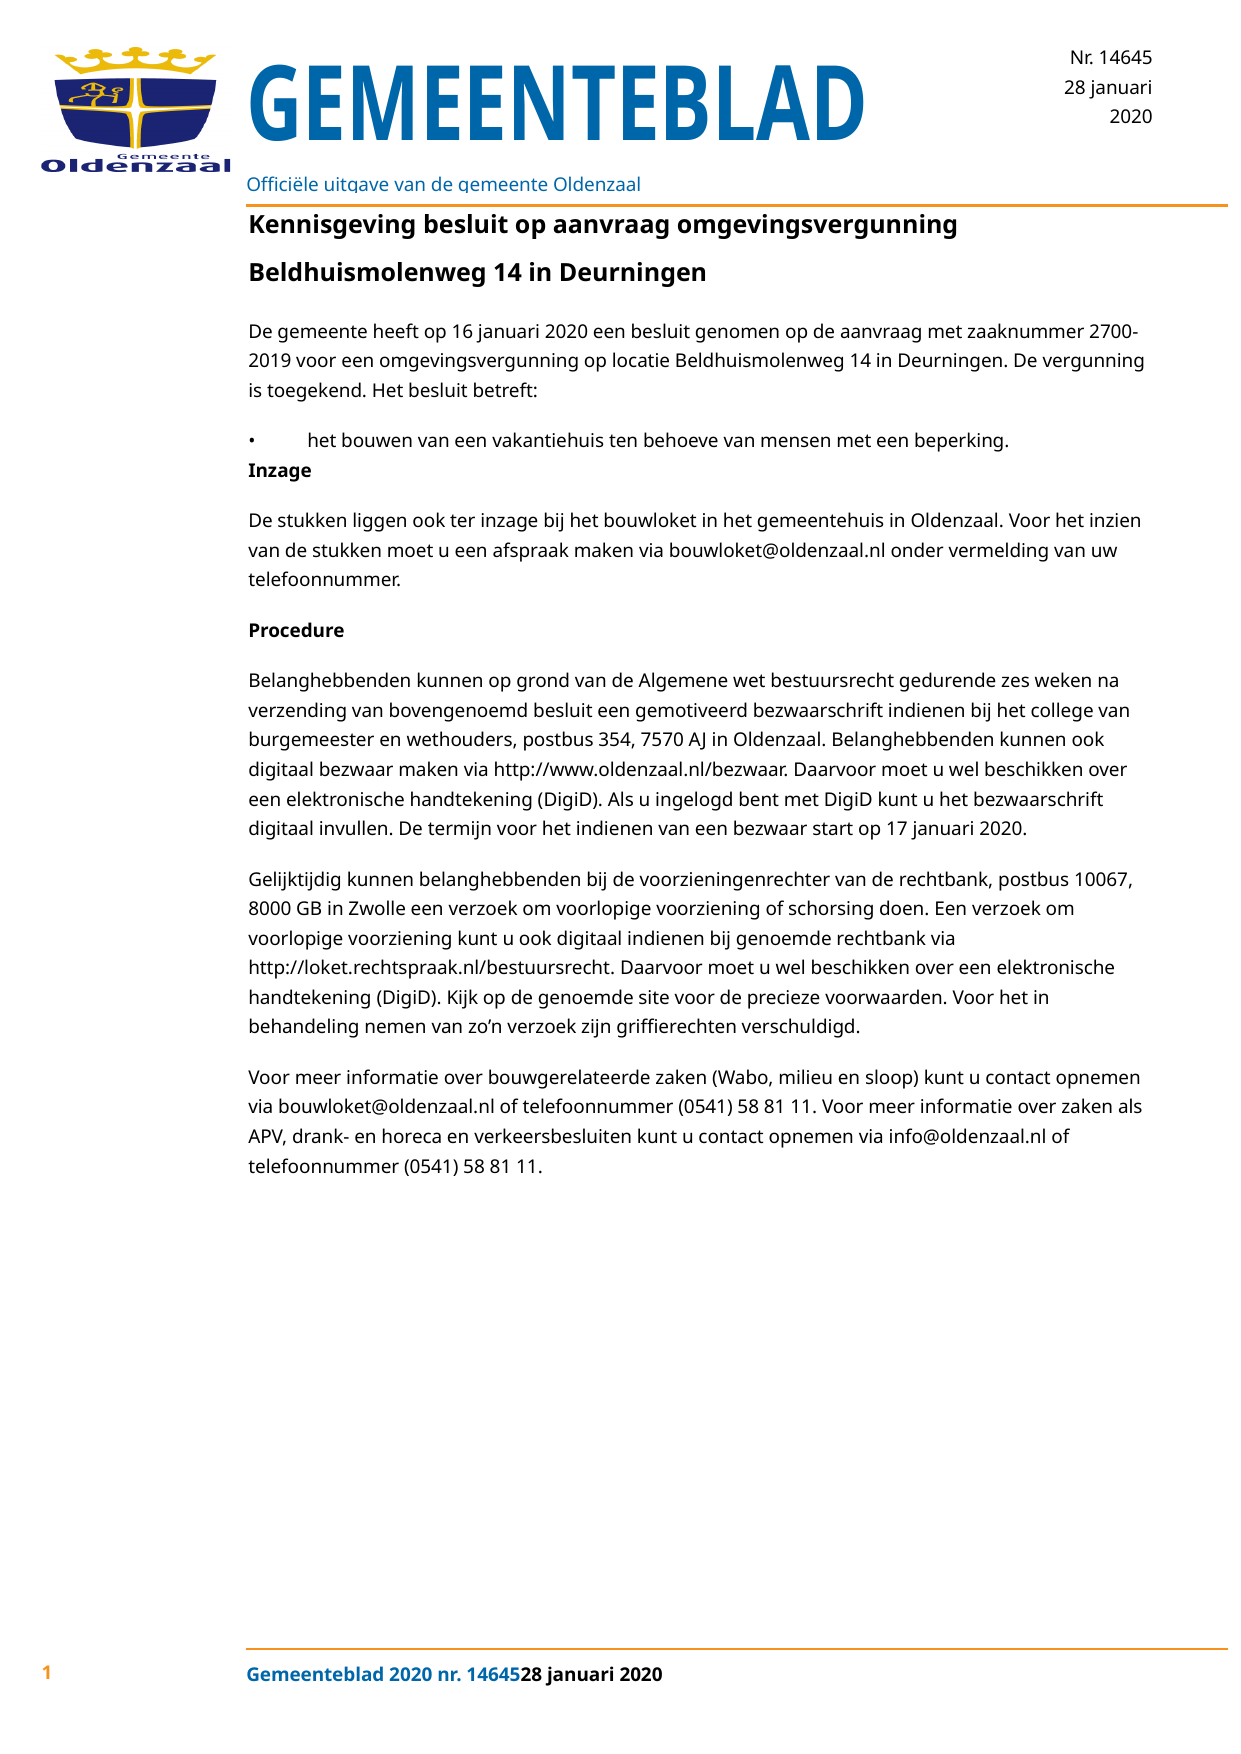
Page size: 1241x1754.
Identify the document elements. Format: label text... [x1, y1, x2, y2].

text Belanghebbenden kunnen op grond van de Algemene wet bestuursrecht gedurende zes weken na verzending van bovengenoemd besluit een gemotiveerd bezwaarschrift indienen bij het college van burgemeester en wethouders, postbus 354, 7570 AJ in Oldenzaal. Belanghebbenden kunnen ook digitaal bezwaar maken via http://www.oldenzaal.nl/bezwaar. Daarvoor moet u wel beschikken over een elektronische handtekening (DigiD). Als u ingelogd bent met DigiD kunt u het bezwaarschrift digitaal invullen. De termijn voor het indienen van een bezwaar start op 17 januari 2020. [248, 667, 1152, 841]
text Inzage [248, 457, 1152, 483]
picture [41, 47, 231, 172]
text Gelijktijdig kunnen belanghebbenden bij de voorzieningenrechter van de rechtbank, postbus 10067, 8000 GB in Zwolle een verzoek om voorlopige voorziening of schorsing doen. Een verzoek om voorlopige voorziening kunt u ook digitaal indienen bij genoemde rechtbank via http://loket.rechtspraak.nl/bestuursrecht. Daarvoor moet u wel beschikken over een elektronische handtekening (DigiD). Kijk op de genoemde site voor de precieze voorwaarden. Voor het in behandeling nemen van zo’n verzoek zijn griffierechten verschuldigd. [248, 866, 1152, 1039]
text Procedure [248, 617, 1152, 643]
list het bouwen van een vakantiehuis ten behoeve van mensen met een beperking. [248, 427, 1152, 453]
text Kennisgeving besluit op aanvraag omgevingsvergunning Beldhuismolenweg 14 in Deurningen [248, 207, 1152, 288]
text Voor meer informatie over bouwgerelateerde zaken (Wabo, milieu en sloop) kunt u contact opnemen via bouwloket@oldenzaal.nl of telefoonnummer (0541) 58 81 11. Voor meer informatie over zaken als APV, drank- en horeca en verkeersbesluiten kunt u contact opnemen via info@oldenzaal.nl of telefoonnummer (0541) 58 81 11. [248, 1064, 1152, 1179]
text De gemeente heeft op 16 januari 2020 een besluit genomen op de aanvraag met zaaknummer 2700-2019 voor een omgevingsvergunning op locatie Beldhuismolenweg 14 in Deurningen. De vergunning is toegekend. Het besluit betreft: [248, 318, 1152, 403]
text De stukken liggen ook ter inzage bij het bouwloket in het gemeentehuis in Oldenzaal. Voor het inzien van de stukken moet u een afspraak maken via bouwloket@oldenzaal.nl onder vermelding van uw telefoonnummer. [248, 507, 1152, 592]
